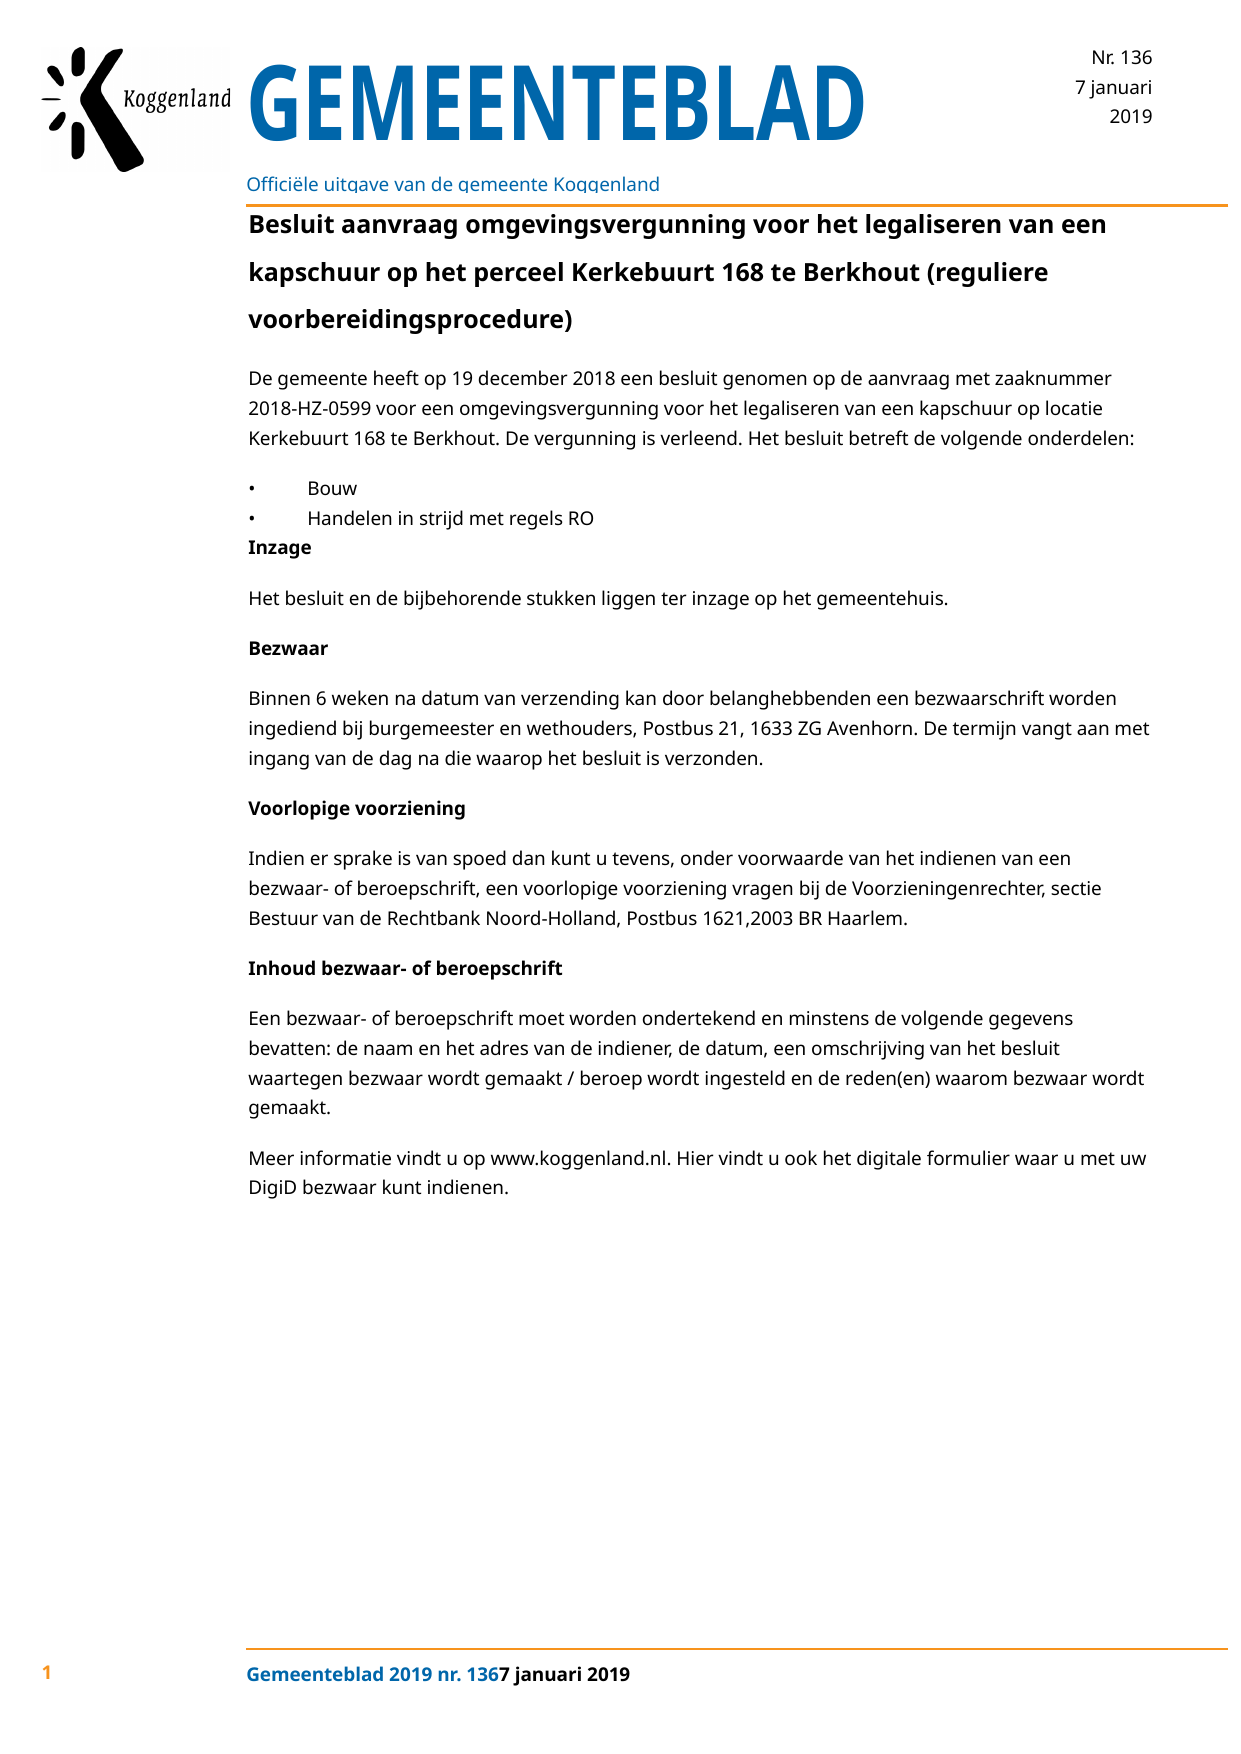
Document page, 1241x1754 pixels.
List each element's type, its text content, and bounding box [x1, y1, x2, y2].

picture [41, 47, 231, 172]
text Inhoud bezwaar- of beroepschrift [248, 955, 1152, 981]
list Handelen in strijd met regels RO [248, 505, 1152, 530]
text Meer informatie vindt u op www.koggenland.nl. Hier vindt u ook het digitale formulier waar u met uw DigiD bezwaar kunt indienen. [248, 1145, 1152, 1200]
list Bouw [248, 475, 1152, 501]
text Voorlopige voorziening [248, 795, 1152, 821]
text De gemeente heeft op 19 december 2018 een besluit genomen op de aanvraag met zaaknummer 2018-HZ-0599 voor een omgevingsvergunning voor het legaliseren van een kapschuur op locatie Kerkebuurt 168 te Berkhout. De vergunning is verleend. Het besluit betreft de volgende onderdelen: [248, 366, 1152, 450]
text Het besluit en de bijbehorende stukken liggen ter inzage op het gemeentehuis. [248, 585, 1152, 610]
text Besluit aanvraag omgevingsvergunning voor het legaliseren van een kapschuur op het perceel Kerkebuurt 168 te Berkhout (reguliere voorbereidingsprocedure) [248, 207, 1152, 336]
text Binnen 6 weken na datum van verzending kan door belanghebbenden een bezwaarschrift worden ingediend bij burgemeester en wethouders, Postbus 21, 1633 ZG Avenhorn. De termijn vangt aan met ingang van de dag na die waarop het besluit is verzonden. [248, 686, 1152, 770]
text Een bezwaar- of beroepschrift moet worden ondertekend en minstens de volgende gegevens bevatten: de naam en het adres van de indiener, de datum, een omschrijving van het besluit waartegen bezwaar wordt gemaakt / beroep wordt ingesteld en de reden(en) waarom bezwaar wordt gemaakt. [248, 1006, 1152, 1120]
text Indien er sprake is van spoed dan kunt u tevens, onder voorwaarde van het indienen van een bezwaar- of beroepschrift, een voorlopige voorziening vragen bij de Voorzieningenrechter, sectie Bestuur van de Rechtbank Noord-Holland, Postbus 1621,2003 BR Haarlem. [248, 846, 1152, 930]
text Inzage [248, 534, 1152, 560]
text Bezwaar [248, 635, 1152, 661]
